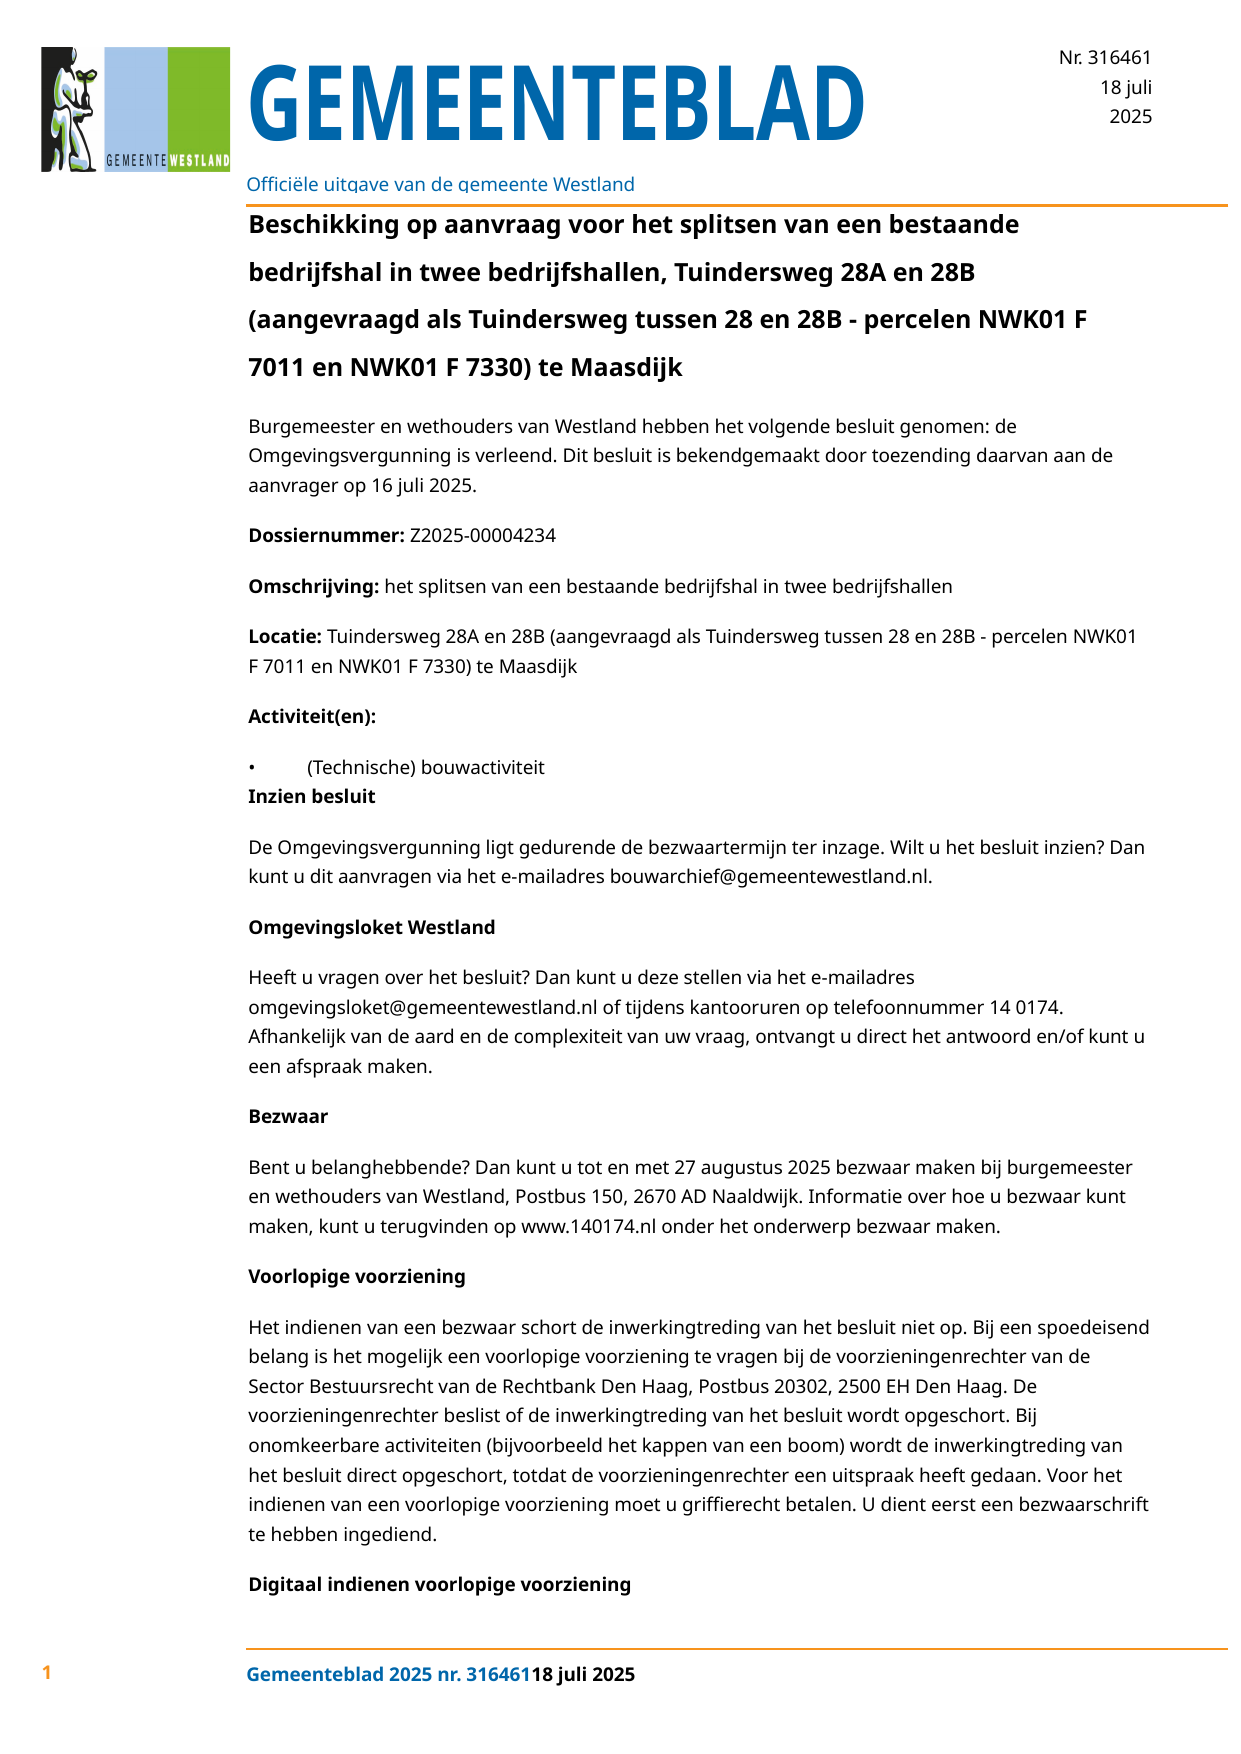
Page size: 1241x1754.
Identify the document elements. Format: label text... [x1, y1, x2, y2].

text Bezwaar [248, 1103, 1152, 1129]
text Heeft u vragen over het besluit? Dan kunt u deze stellen via het e-mailadres omgevingsloket@gemeentewestland.nl of tijdens kantooruren op telefoonnummer 14 0174. Afhankelijk van de aard en de complexiteit van uw vraag, ontvangt u direct het antwoord en/of kunt u een afspraak maken. [248, 964, 1152, 1079]
text Het indienen van een bezwaar schort de inwerkingtreding van het besluit niet op. Bij een spoedeisend belang is het mogelijk een voorlopige voorziening te vragen bij de voorzieningenrechter van de Sector Bestuursrecht van de Rechtbank Den Haag, Postbus 20302, 2500 EH Den Haag. De voorzieningenrechter beslist of de inwerkingtreding van het besluit wordt opgeschort. Bij onomkeerbare activiteiten (bijvoorbeeld het kappen van een boom) wordt de inwerkingtreding van het besluit direct opgeschort, totdat de voorzieningenrechter een uitspraak heeft gedaan. Voor het indienen van een voorlopige voorziening moet u griffierecht betalen. U dient eerst een bezwaarschrift te hebben ingediend. [248, 1314, 1152, 1547]
text Bent u belanghebbende? Dan kunt u tot en met 27 augustus 2025 bezwaar maken bij burgemeester en wethouders van Westland, Postbus 150, 2670 AD Naaldwijk. Informatie over hoe u bezwaar kunt maken, kunt u terugvinden op www.140174.nl onder het onderwerp bezwaar maken. [248, 1154, 1152, 1239]
text Beschikking op aanvraag voor het splitsen van een bestaande bedrijfshal in twee bedrijfshallen, Tuindersweg 28A en 28B (aangevraagd als Tuindersweg tussen 28 en 28B - percelen NWK01 F 7011 en NWK01 F 7330) te Maasdijk [248, 207, 1152, 384]
text Inzien besluit [248, 783, 1152, 809]
text Digitaal indienen voorlopige voorziening [248, 1571, 1152, 1597]
text Activiteit(en): [248, 703, 1152, 729]
list (Technische) bouwactiviteit [248, 754, 1152, 780]
text De Omgevingsvergunning ligt gedurende de bezwaartermijn ter inzage. Wilt u het besluit inzien? Dan kunt u dit aanvragen via het e-mailadres bouwarchief@gemeentewestland.nl. [248, 834, 1152, 889]
text Burgemeester en wethouders van Westland hebben het volgende besluit genomen: de Omgevingsvergunning is verleend. Dit besluit is bekendgemaakt door toezending daarvan aan de aanvrager op 16 juli 2025. [248, 413, 1152, 498]
text Omgevingsloket Westland [248, 914, 1152, 940]
text Voorlopige voorziening [248, 1263, 1152, 1289]
picture [41, 47, 231, 172]
text Dossiernummer: Z2025-00004234 [248, 523, 1152, 548]
text Omschrijving: het splitsen van een bestaande bedrijfshal in twee bedrijfshallen [248, 573, 1152, 599]
text Locatie: Tuindersweg 28A en 28B (aangevraagd als Tuindersweg tussen 28 en 28B - percelen NWK01 F 7011 en NWK01 F 7330) te Maasdijk [248, 623, 1152, 679]
